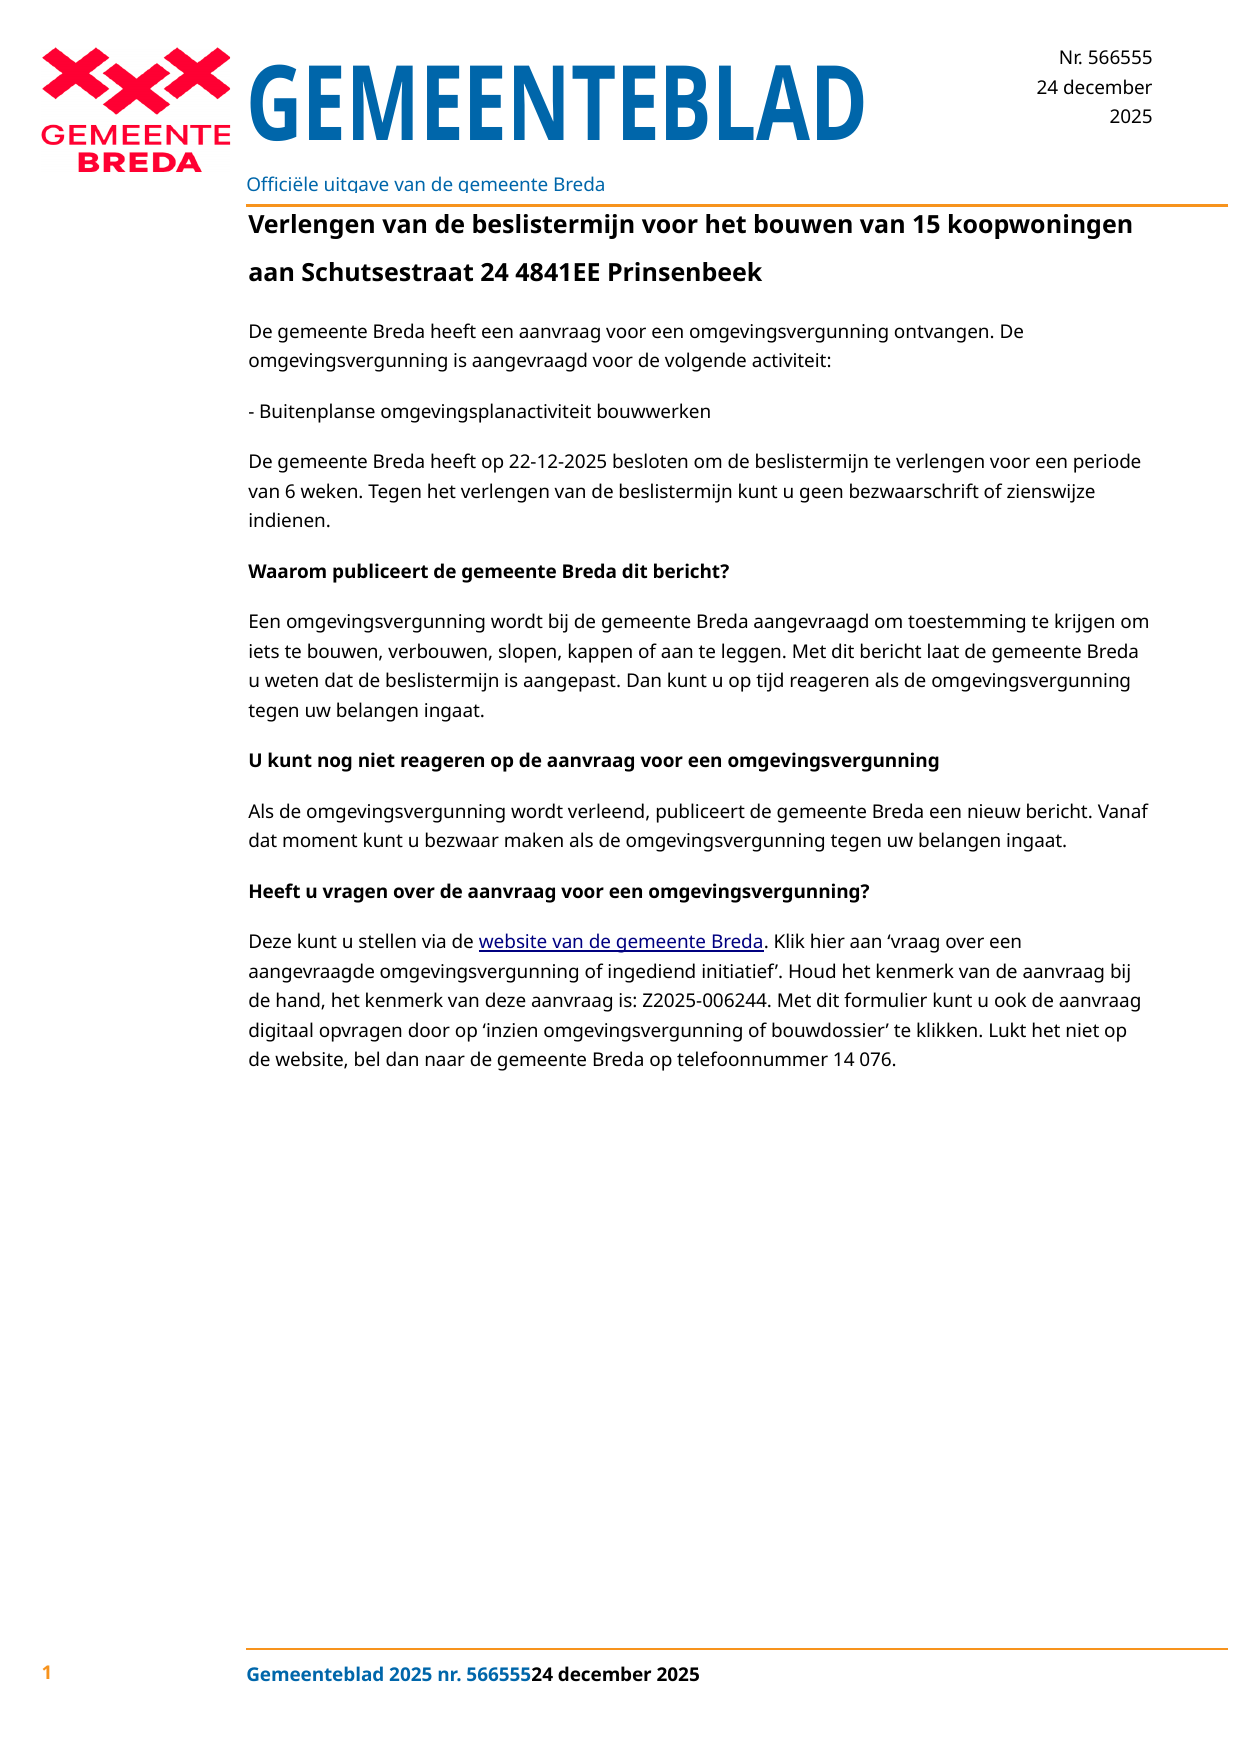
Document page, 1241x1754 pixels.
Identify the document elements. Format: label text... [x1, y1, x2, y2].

text De gemeente Breda heeft op 22-12-2025 besloten om de beslistermijn te verlengen voor een periode van 6 weken. Tegen het verlengen van de beslistermijn kunt u geen bezwaarschrift of zienswijze indienen. [248, 448, 1152, 533]
picture [41, 47, 231, 172]
text Verlengen van de beslistermijn voor het bouwen van 15 koopwoningen aan Schutsestraat 24 4841EE Prinsenbeek [248, 207, 1152, 288]
text Als de omgevingsvergunning wordt verleend, publiceert de gemeente Breda een nieuw bericht. Vanaf dat moment kunt u bezwaar maken als de omgevingsvergunning tegen uw belangen ingaat. [248, 798, 1152, 853]
text Heeft u vragen over de aanvraag voor een omgevingsvergunning? [248, 878, 1152, 904]
text Deze kunt u stellen via de website van de gemeente Breda. Klik hier aan ‘vraag over een aangevraagde omgevingsvergunning of ingediend initiatief’. Houd het kenmerk van de aanvraag bij de hand, het kenmerk van deze aanvraag is: Z2025-006244. Met dit formulier kunt u ook de aanvraag digitaal opvragen door op ‘inzien omgevingsvergunning of bouwdossier’ te klikken. Lukt het niet op de website, bel dan naar de gemeente Breda op telefoonnummer 14 076. [248, 928, 1152, 1072]
text Waarom publiceert de gemeente Breda dit bericht? [248, 558, 1152, 584]
text Een omgevingsvergunning wordt bij de gemeente Breda aangevraagd om toestemming te krijgen om iets te bouwen, verbouwen, slopen, kappen of aan te leggen. Met dit bericht laat de gemeente Breda u weten dat de beslistermijn is aangepast. Dan kunt u op tijd reageren als de omgevingsvergunning tegen uw belangen ingaat. [248, 608, 1152, 723]
text - Buitenplanse omgevingsplanactiviteit bouwwerken [248, 398, 1152, 424]
text De gemeente Breda heeft een aanvraag voor een omgevingsvergunning ontvangen. De omgevingsvergunning is aangevraagd voor de volgende activiteit: [248, 318, 1152, 373]
text U kunt nog niet reageren op de aanvraag voor een omgevingsvergunning [248, 747, 1152, 773]
